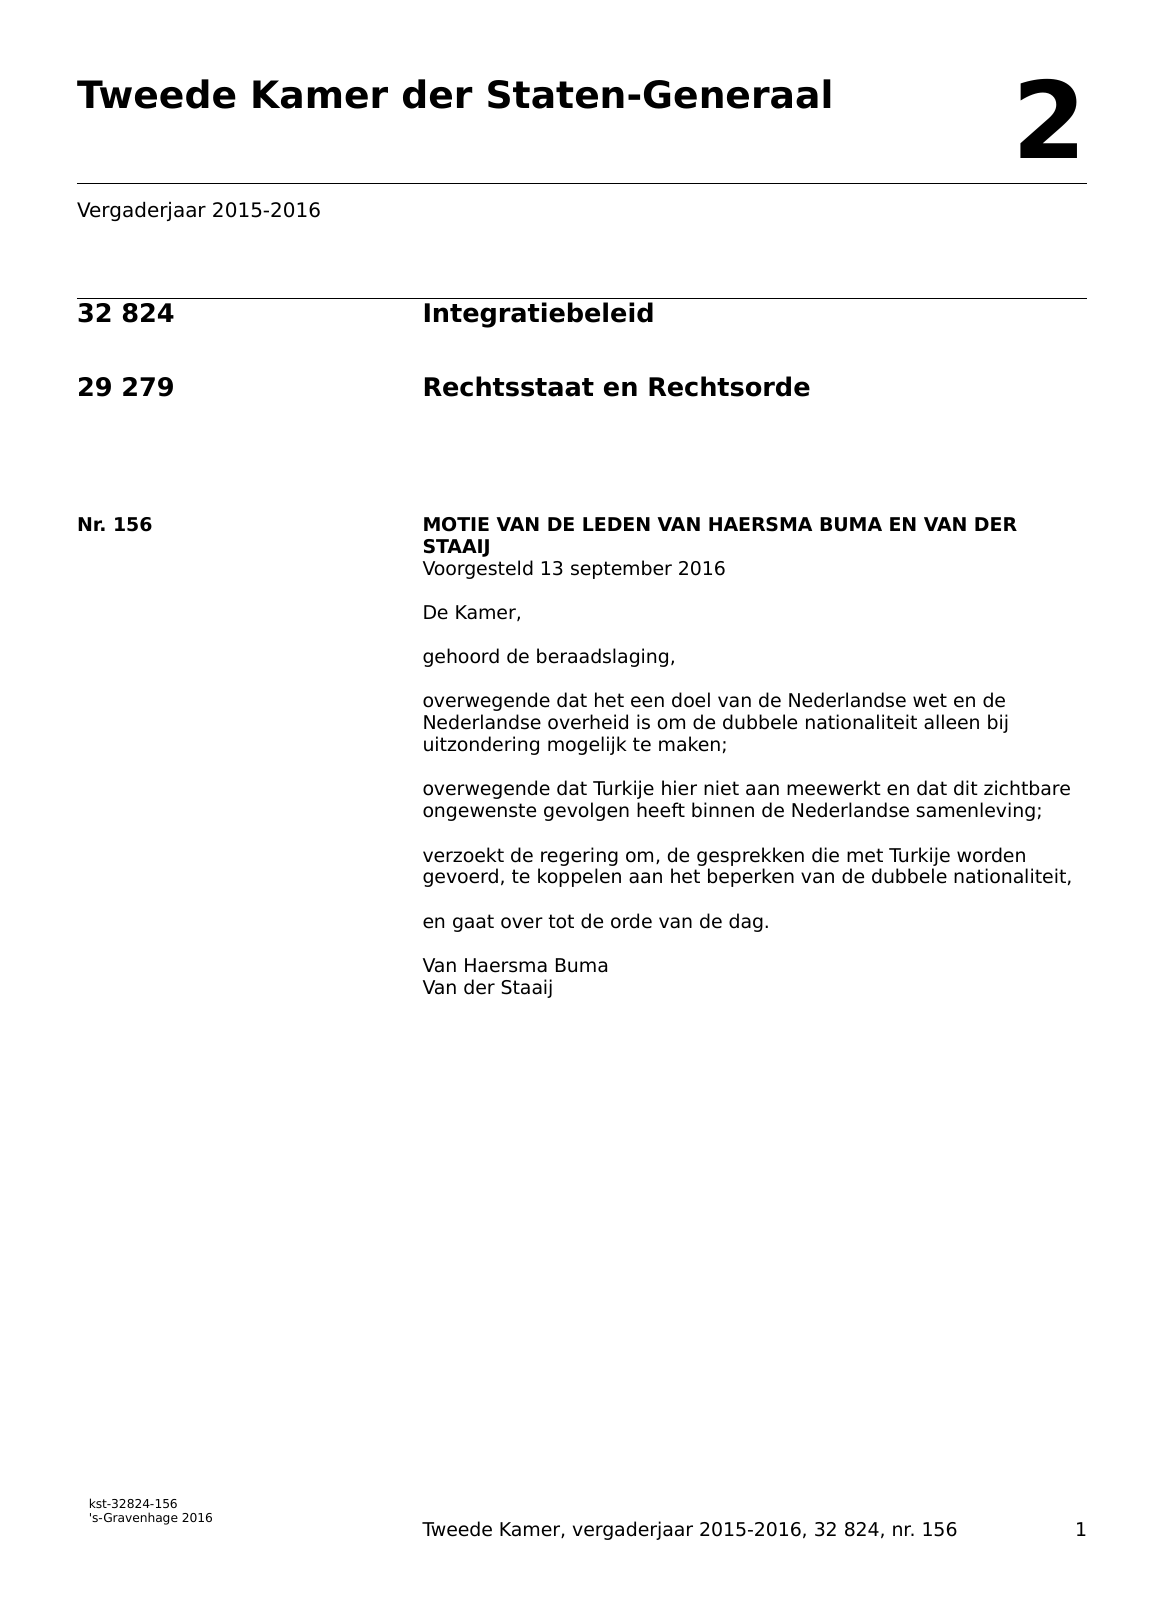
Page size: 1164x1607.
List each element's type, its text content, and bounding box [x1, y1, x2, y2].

subtitle Nr. 156 MOTIE VAN DE LEDEN VAN HAERSMA BUMA EN VAN DER STAAIJ [77, 514, 1087, 558]
text 's-Gravenhage 2016 [88, 1511, 323, 1525]
text Voorgesteld 13 september 2016 [422, 558, 1087, 580]
subtitle 29 279 Rechtsstaat en Rechtsorde [77, 373, 1087, 403]
text Van der Staaij [422, 977, 1087, 999]
subtitle 32 824 Integratiebeleid [77, 299, 1087, 329]
text verzoekt de regering om, de gesprekken die met Turkije worden gevoerd, te koppelen aan het beperken van de dubbele nationaliteit, [422, 844, 1087, 888]
table_header Tweede Kamer der Staten-Generaal [77, 59, 886, 183]
text en gaat over tot de orde van de dag. [422, 911, 1087, 933]
table_header 2 [886, 59, 1087, 183]
text Van Haersma Buma [422, 955, 1087, 977]
text overwegende dat het een doel van de Nederlandse wet en de Nederlandse overheid is om de dubbele nationaliteit alleen bij uitzondering mogelijk te maken; [422, 690, 1087, 756]
text overwegende dat Turkije hier niet aan meewerkt en dat dit zichtbare ongewenste gevolgen heeft binnen de Nederlandse samenleving; [422, 778, 1087, 822]
text gehoord de beraadslaging, [422, 646, 1087, 668]
text kst-32824-156 [88, 1497, 323, 1511]
table_cell Vergaderjaar 2015-2016 [77, 184, 1087, 298]
text De Kamer, [422, 602, 1087, 624]
